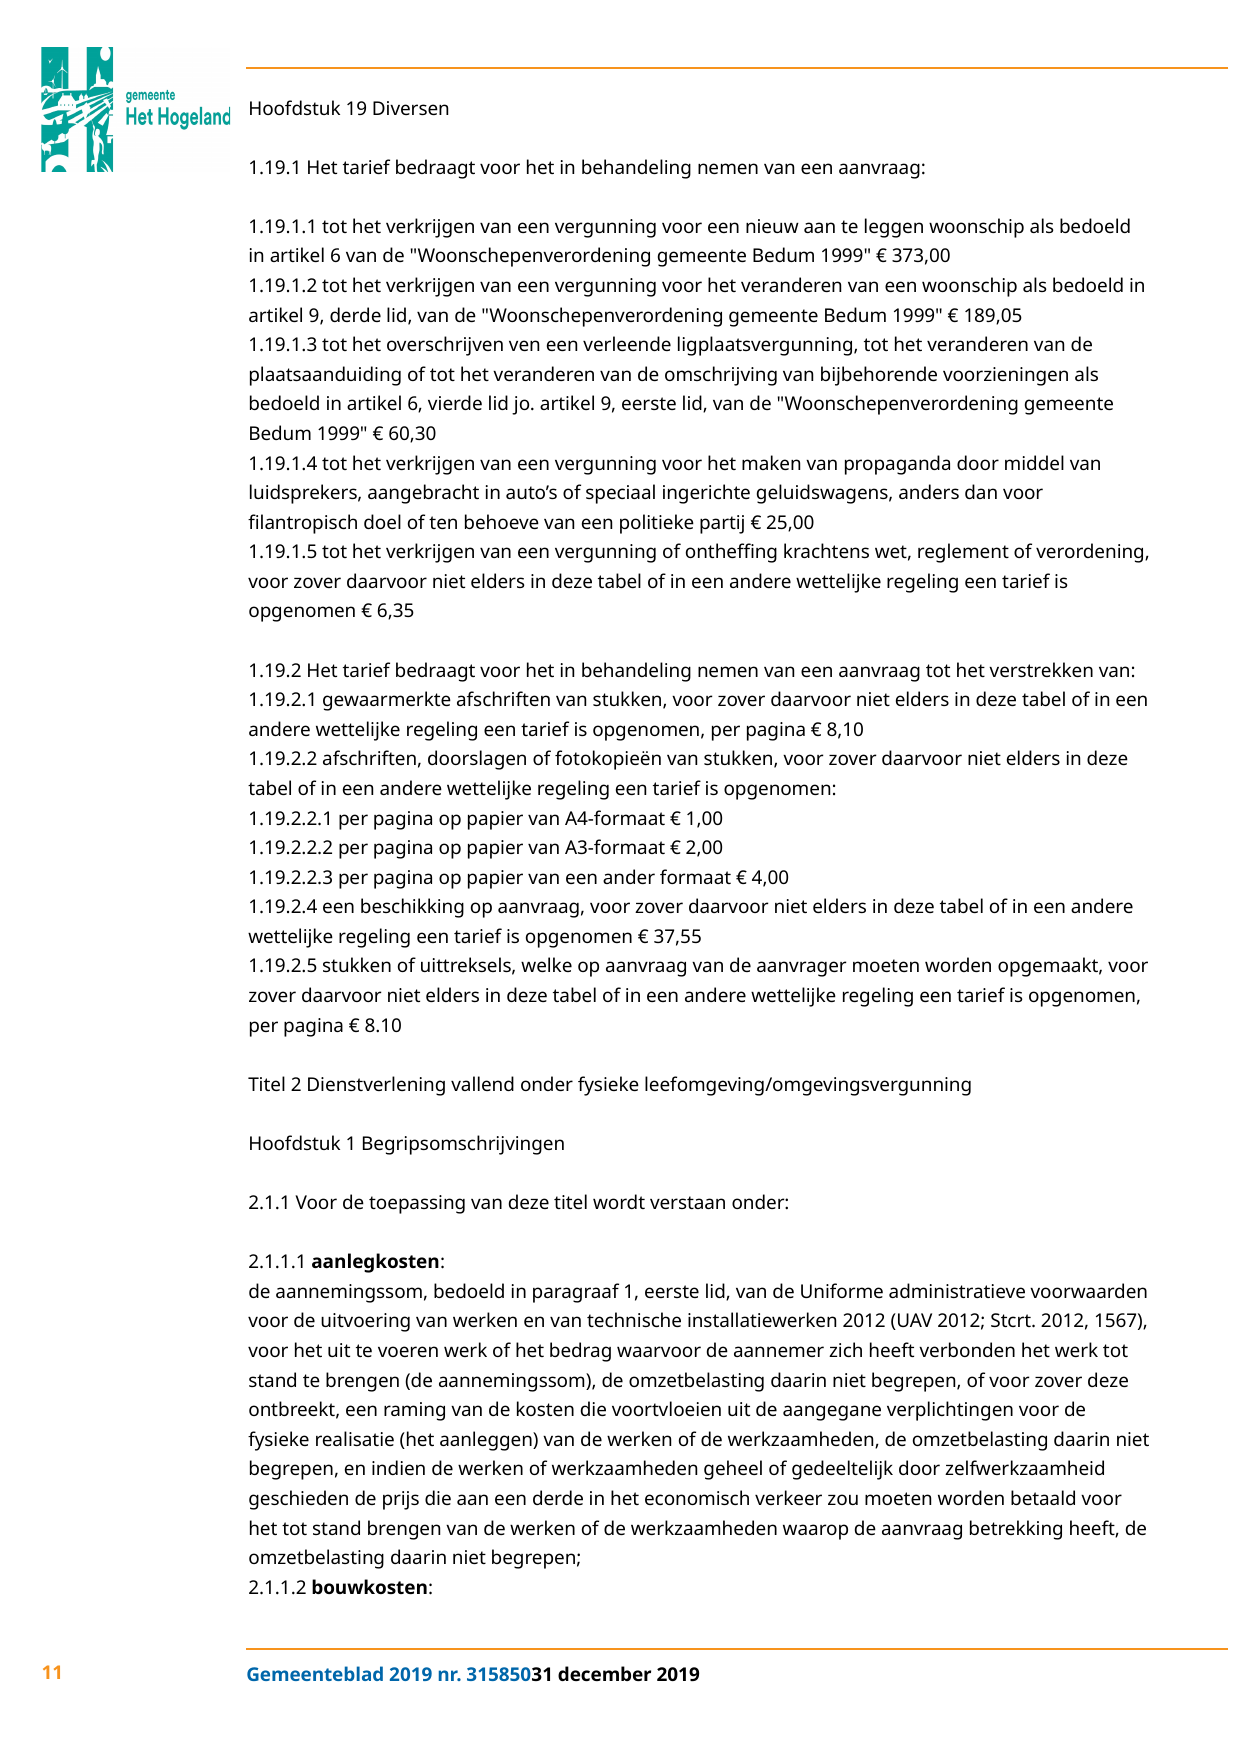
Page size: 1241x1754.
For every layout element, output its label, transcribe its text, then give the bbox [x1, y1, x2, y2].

text de aannemingssom, bedoeld in paragraaf 1, eerste lid, van de Uniforme administratieve voorwaarden voor de uitvoering van werken en van technische installatiewerken 2012 (UAV 2012; Stcrt. 2012, 1567), voor het uit te voeren werk of het bedrag waarvoor de aannemer zich heeft verbonden het werk tot stand te brengen (de aannemingssom), de omzetbelasting daarin niet begrepen, of voor zover deze ontbreekt, een raming van de kosten die voortvloeien uit de aangegane verplichtingen voor de fysieke realisatie (het aanleggen) van de werken of de werkzaamheden, de omzetbelasting daarin niet begrepen, en indien de werken of werkzaamheden geheel of gedeeltelijk door zelfwerkzaamheid geschieden de prijs die aan een derde in het economisch verkeer zou moeten worden betaald voor het tot stand brengen van de werken of de werkzaamheden waarop de aanvraag betrekking heeft, de omzetbelasting daarin niet begrepen; [248, 1278, 1152, 1570]
text Hoofdstuk 19 Diversen [248, 95, 1152, 121]
text Titel 2 Dienstverlening vallend onder fysieke leefomgeving/omgevingsvergunning [248, 1071, 1152, 1097]
text 1.19.1.1 tot het verkrijgen van een vergunning voor een nieuw aan te leggen woonschip als bedoeld in artikel 6 van de "Woonschepenverordening gemeente Bedum 1999" € 373,00 [248, 213, 1152, 268]
text 1.19.2.2.1 per pagina op papier van A4-formaat € 1,00 [248, 805, 1152, 831]
text 1.19.2.1 gewaarmerkte afschriften van stukken, voor zover daarvoor niet elders in deze tabel of in een andere wettelijke regeling een tarief is opgenomen, per pagina € 8,10 [248, 686, 1152, 742]
text 1.19.1 Het tarief bedraagt voor het in behandeling nemen van een aanvraag: [248, 154, 1152, 180]
text 2.1.1.2 bouwkosten: [248, 1574, 1152, 1600]
text Hoofdstuk 1 Begripsomschrijvingen [248, 1130, 1152, 1156]
text 1.19.1.4 tot het verkrijgen van een vergunning voor het maken van propaganda door middel van luidsprekers, aangebracht in auto’s of speciaal ingerichte geluidswagens, anders dan voor filantropisch doel of ten behoeve van een politieke partij € 25,00 [248, 450, 1152, 535]
text 1.19.2.2.3 per pagina op papier van een ander formaat € 4,00 [248, 864, 1152, 890]
text 2.1.1 Voor de toepassing van deze titel wordt verstaan onder: [248, 1189, 1152, 1215]
text 1.19.2.5 stukken of uittreksels, welke op aanvraag van de aanvrager moeten worden opgemaakt, voor zover daarvoor niet elders in deze tabel of in een andere wettelijke regeling een tarief is opgenomen, per pagina € 8.10 [248, 953, 1152, 1038]
text 1.19.2.2.2 per pagina op papier van A3-formaat € 2,00 [248, 834, 1152, 860]
text 1.19.1.2 tot het verkrijgen van een vergunning voor het veranderen van een woonschip als bedoeld in artikel 9, derde lid, van de "Woonschepenverordening gemeente Bedum 1999" € 189,05 [248, 272, 1152, 328]
text 1.19.1.5 tot het verkrijgen van een vergunning of ontheffing krachtens wet, reglement of verordening, voor zover daarvoor niet elders in deze tabel of in een andere wettelijke regeling een tarief is opgenomen € 6,35 [248, 538, 1152, 623]
text 2.1.1.1 aanlegkosten: [248, 1248, 1152, 1274]
picture [41, 47, 231, 172]
text 1.19.2.4 een beschikking op aanvraag, voor zover daarvoor niet elders in deze tabel of in een andere wettelijke regeling een tarief is opgenomen € 37,55 [248, 893, 1152, 949]
text 1.19.2.2 afschriften, doorslagen of fotokopieën van stukken, voor zover daarvoor niet elders in deze tabel of in een andere wettelijke regeling een tarief is opgenomen: [248, 746, 1152, 801]
text 1.19.1.3 tot het overschrijven ven een verleende ligplaatsvergunning, tot het veranderen van de plaatsaanduiding of tot het veranderen van de omschrijving van bijbehorende voorzieningen als bedoeld in artikel 6, vierde lid jo. artikel 9, eerste lid, van de "Woonschepenverordening gemeente Bedum 1999" € 60,30 [248, 331, 1152, 446]
text 1.19.2 Het tarief bedraagt voor het in behandeling nemen van een aanvraag tot het verstrekken van: [248, 657, 1152, 683]
